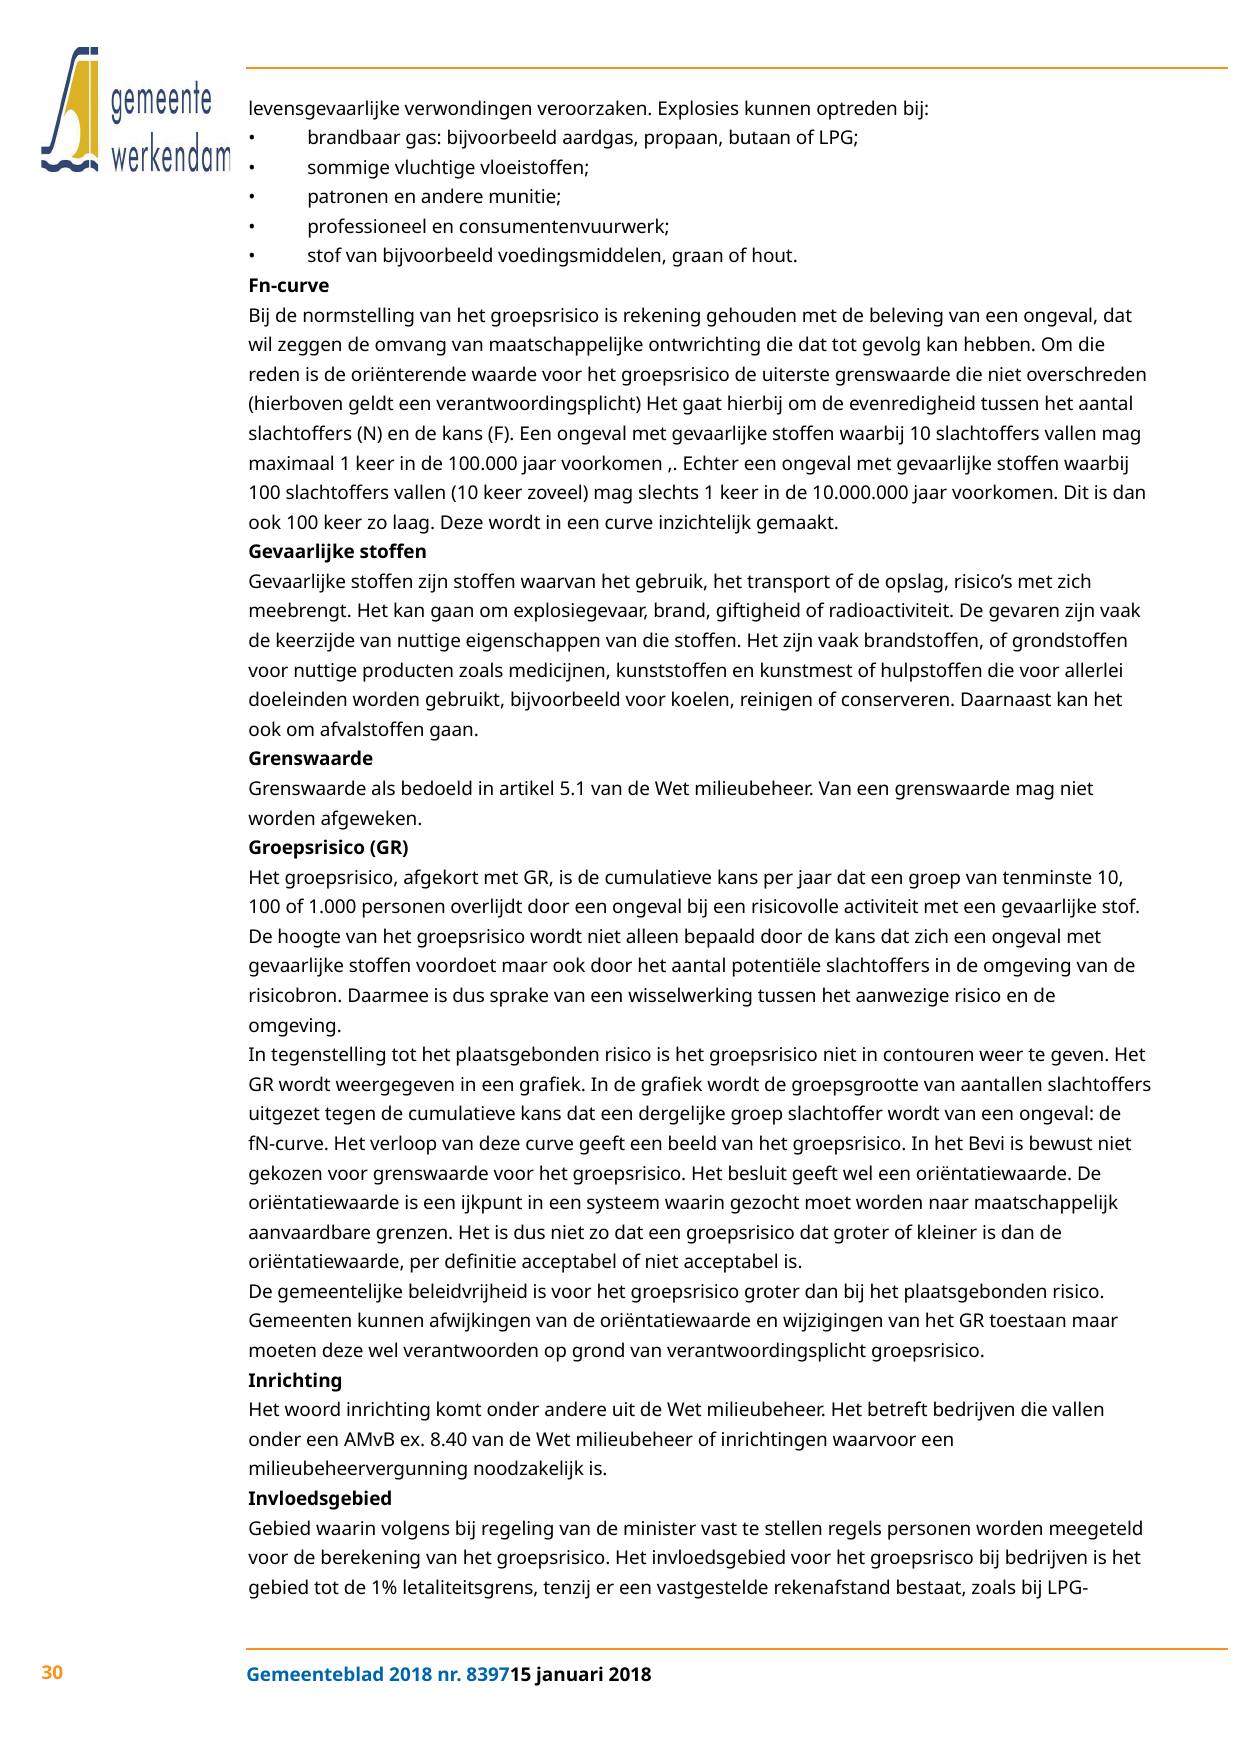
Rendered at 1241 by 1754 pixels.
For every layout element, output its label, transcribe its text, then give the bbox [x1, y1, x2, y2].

text Grenswaarde [248, 746, 1152, 771]
text Fn-curve [248, 272, 1152, 298]
text Grenswaarde als bedoeld in artikel 5.1 van de Wet milieubeheer. Van een grenswaarde mag niet worden afgeweken. [248, 775, 1152, 831]
text Gevaarlijke stoffen [248, 538, 1152, 564]
text levensgevaarlijke verwondingen veroorzaken. Explosies kunnen optreden bij: [248, 95, 1152, 121]
text De hoogte van het groepsrisico wordt niet alleen bepaald door de kans dat zich een ongeval met gevaarlijke stoffen voordoet maar ook door het aantal potentiële slachtoffers in de omgeving van de risicobron. Daarmee is dus sprake van een wisselwerking tussen het aanwezige risico en de omgeving. [248, 923, 1152, 1038]
list brandbaar gas: bijvoorbeeld aardgas, propaan, butaan of LPG; [248, 124, 1152, 150]
text De gemeentelijke beleidvrijheid is voor het groepsrisico groter dan bij het plaatsgebonden risico. Gemeenten kunnen afwijkingen van de oriëntatiewaarde en wijzigingen van het GR toestaan maar moeten deze wel verantwoorden op grond van verantwoordingsplicht groepsrisico. [248, 1278, 1152, 1363]
list professioneel en consumentenvuurwerk; [248, 213, 1152, 239]
text Groepsrisico (GR) [248, 834, 1152, 860]
picture [41, 47, 231, 172]
text Het groepsrisico, afgekort met GR, is de cumulatieve kans per jaar dat een groep van tenminste 10, 100 of 1.000 personen overlijdt door een ongeval bij een risicovolle activiteit met een gevaarlijke stof. [248, 864, 1152, 919]
list stof van bijvoorbeeld voedingsmiddelen, graan of hout. [248, 243, 1152, 268]
text In tegenstelling tot het plaatsgebonden risico is het groepsrisico niet in contouren weer te geven. Het GR wordt weergegeven in een grafiek. In de grafiek wordt de groepsgrootte van aantallen slachtoffers uitgezet tegen de cumulatieve kans dat een dergelijke groep slachtoffer wordt van een ongeval: de fN-curve. Het verloop van deze curve geeft een beeld van het groepsrisico. In het Bevi is bewust niet gekozen voor grenswaarde voor het groepsrisico. Het besluit geeft wel een oriëntatiewaarde. De oriëntatiewaarde is een ijkpunt in een systeem waarin gezocht moet worden naar maatschappelijk aanvaardbare grenzen. Het is dus niet zo dat een groepsrisico dat groter of kleiner is dan de oriëntatiewaarde, per definitie acceptabel of niet acceptabel is. [248, 1041, 1152, 1274]
list patronen en andere munitie; [248, 183, 1152, 209]
text Gevaarlijke stoffen zijn stoffen waarvan het gebruik, het transport of de opslag, risico’s met zich meebrengt. Het kan gaan om explosiegevaar, brand, giftigheid of radioactiviteit. De gevaren zijn vaak de keerzijde van nuttige eigenschappen van die stoffen. Het zijn vaak brandstoffen, of grondstoffen voor nuttige producten zoals medicijnen, kunststoffen en kunstmest of hulpstoffen die voor allerlei doeleinden worden gebruikt, bijvoorbeeld voor koelen, reinigen of conserveren. Daarnaast kan het ook om afvalstoffen gaan. [248, 568, 1152, 742]
text Bij de normstelling van het groepsrisico is rekening gehouden met de beleving van een ongeval, dat wil zeggen de omvang van maatschappelijke ontwrichting die dat tot gevolg kan hebben. Om die reden is de oriënterende waarde voor het groepsrisico de uiterste grenswaarde die niet overschreden (hierboven geldt een verantwoordingsplicht) Het gaat hierbij om de evenredigheid tussen het aantal slachtoffers (N) en de kans (F). Een ongeval met gevaarlijke stoffen waarbij 10 slachtoffers vallen mag maximaal 1 keer in de 100.000 jaar voorkomen ,. Echter een ongeval met gevaarlijke stoffen waarbij 100 slachtoffers vallen (10 keer zoveel) mag slechts 1 keer in de 10.000.000 jaar voorkomen. Dit is dan ook 100 keer zo laag. Deze wordt in een curve inzichtelijk gemaakt. [248, 302, 1152, 535]
text Inrichting [248, 1367, 1152, 1393]
list sommige vluchtige vloeistoffen; [248, 154, 1152, 180]
text Het woord inrichting komt onder andere uit de Wet milieubeheer. Het betreft bedrijven die vallen onder een AMvB ex. 8.40 van de Wet milieubeheer of inrichtingen waarvoor een milieubeheervergunning noodzakelijk is. [248, 1396, 1152, 1481]
text Gebied waarin volgens bij regeling van de minister vast te stellen regels personen worden meegeteld voor de berekening van het groepsrisico. Het invloedsgebied voor het groepsrisco bij bedrijven is het gebied tot de 1% letaliteitsgrens, tenzij er een vastgestelde rekenafstand bestaat, zoals bij LPG- [248, 1515, 1152, 1600]
text Invloedsgebied [248, 1485, 1152, 1511]
